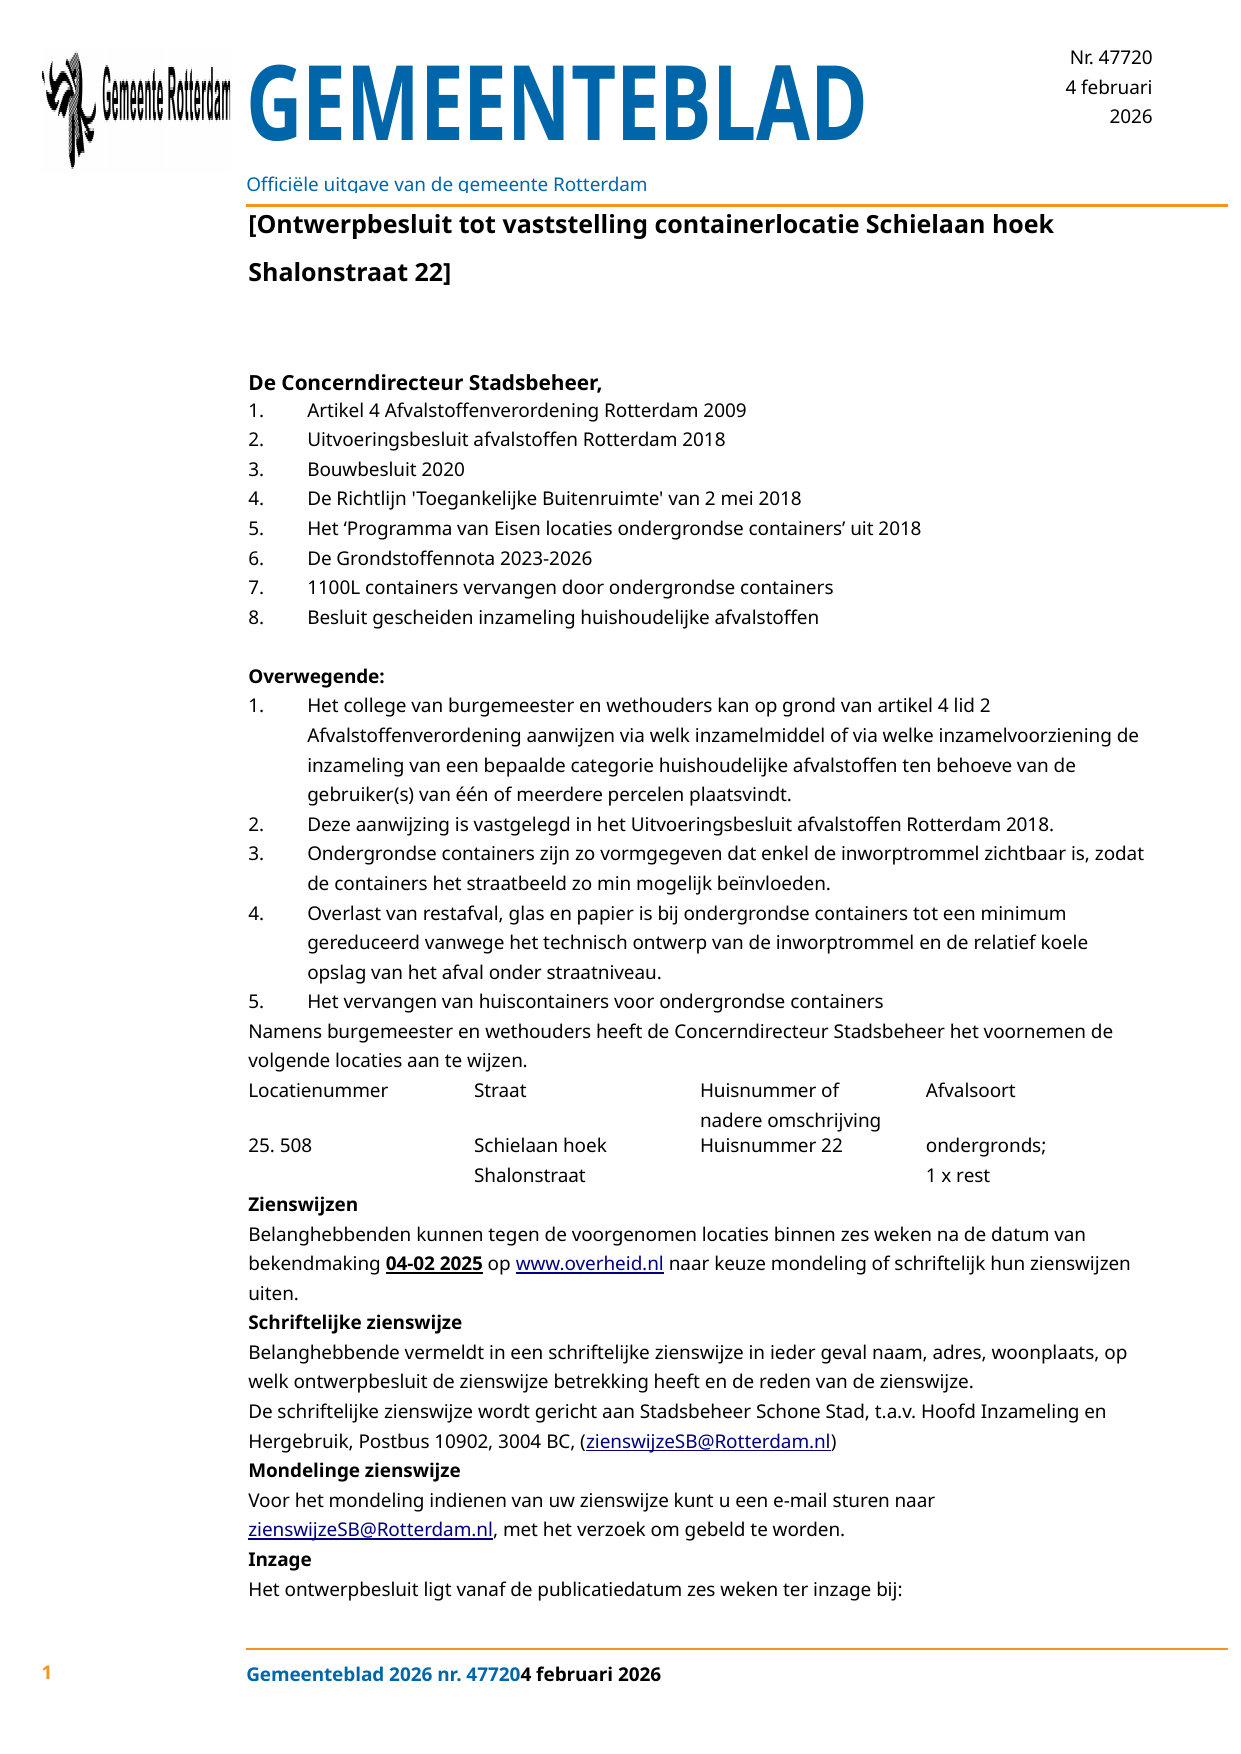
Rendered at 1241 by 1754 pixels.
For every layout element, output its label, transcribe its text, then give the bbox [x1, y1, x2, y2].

table_cell Schielaan hoek Shalonstraat [474, 1133, 700, 1188]
list Besluit gescheiden inzameling huishoudelijke afvalstoffen [248, 604, 1152, 629]
list Het ‘Programma van Eisen locaties ondergrondse containers’ uit 2018 [248, 515, 1152, 541]
text Inzage [248, 1546, 1152, 1572]
text [Ontwerpbesluit tot vaststelling containerlocatie Schielaan hoek Shalonstraat 22] [248, 207, 1152, 288]
list De Grondstoffennota 2023-2026 [248, 545, 1152, 570]
list Het college van burgemeester en wethouders kan op grond van artikel 4 lid 2 Afvalstoffenverordening aanwijzen via welk inzamelmiddel of via welke inzamelvoorziening de inzameling van een bepaalde categorie huishoudelijke afvalstoffen ten behoeve van de gebruiker(s) van één of meerdere percelen plaatsvindt. [248, 693, 1152, 807]
table_cell 25. 508 [248, 1133, 474, 1188]
table_header Huisnummer of nadere omschrijving [700, 1077, 926, 1133]
list Ondergrondse containers zijn zo vormgegeven dat enkel de inworptrommel zichtbaar is, zodat de containers het straatbeeld zo min mogelijk beïnvloeden. [248, 841, 1152, 896]
text Voor het mondeling indienen van uw zienswijze kunt u een e-mail sturen naar zienswijzeSB@Rotterdam.nl, met het verzoek om gebeld te worden. [248, 1487, 1152, 1542]
text Belanghebbende vermeldt in een schriftelijke zienswijze in ieder geval naam, adres, woonplaats, op welk ontwerpbesluit de zienswijze betrekking heeft en de reden van de zienswijze. [248, 1339, 1152, 1394]
table_header Locatienummer [248, 1077, 474, 1133]
list 1100L containers vervangen door ondergrondse containers [248, 574, 1152, 600]
list Het vervangen van huiscontainers voor ondergrondse containers [248, 988, 1152, 1014]
text Namens burgemeester en wethouders heeft de Concerndirecteur Stadsbeheer het voornemen de volgende locaties aan te wijzen. [248, 1018, 1152, 1073]
list De Richtlijn 'Toegankelijke Buitenruimte' van 2 mei 2018 [248, 486, 1152, 511]
text De schriftelijke zienswijze wordt gericht aan Stadsbeheer Schone Stad, t.a.v. Hoofd Inzameling en Hergebruik, Postbus 10902, 3004 BC, (zienswijzeSB@Rotterdam.nl) [248, 1398, 1152, 1453]
text Belanghebbenden kunnen tegen de voorgenomen locaties binnen zes weken na de datum van bekendmaking 04-02 2025 op www.overheid.nl naar keuze mondeling of schriftelijk hun zienswijzen uiten. [248, 1221, 1152, 1306]
text De Concerndirecteur Stadsbeheer, [248, 368, 1152, 397]
table_cell Huisnummer 22 [700, 1133, 926, 1188]
table_header Afvalsoort [926, 1077, 1152, 1133]
text Schriftelijke zienswijze [248, 1309, 1152, 1335]
table_cell ondergronds; 1 x rest [926, 1133, 1152, 1188]
text Zienswijzen [248, 1191, 1152, 1217]
list Artikel 4 Afvalstoffenverordening Rotterdam 2009 [248, 397, 1152, 422]
list Bouwbesluit 2020 [248, 456, 1152, 482]
text Mondelinge zienswijze [248, 1457, 1152, 1483]
table_header Straat [474, 1077, 700, 1133]
text Het ontwerpbesluit ligt vanaf de publicatiedatum zes weken ter inzage bij: [248, 1576, 1152, 1601]
text Overwegende: [248, 663, 1152, 689]
list Deze aanwijzing is vastgelegd in het Uitvoeringsbesluit afvalstoffen Rotterdam 2018. [248, 811, 1152, 837]
list Uitvoeringsbesluit afvalstoffen Rotterdam 2018 [248, 426, 1152, 452]
picture [41, 47, 231, 172]
list Overlast van restafval, glas en papier is bij ondergrondse containers tot een minimum gereduceerd vanwege het technisch ontwerp van de inworptrommel en de relatief koele opslag van het afval onder straatniveau. [248, 900, 1152, 984]
